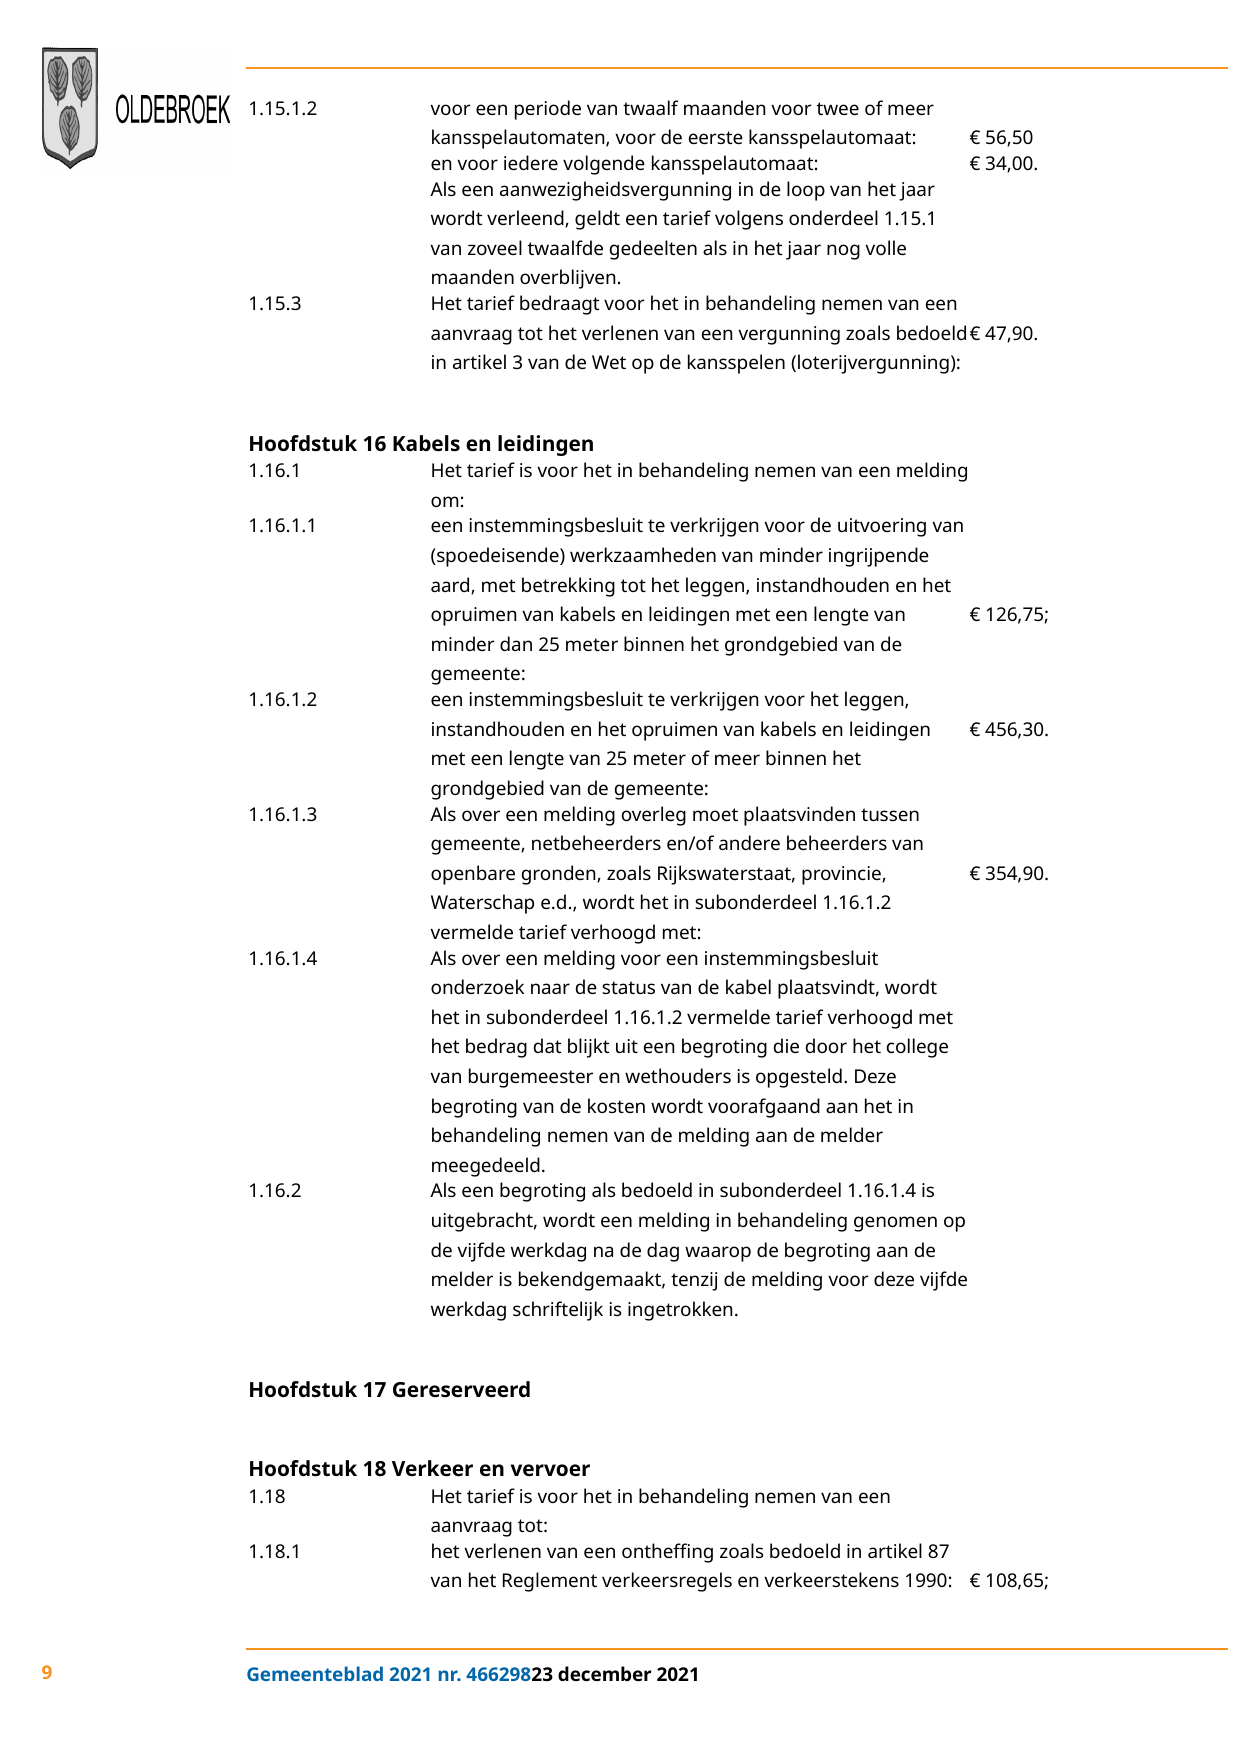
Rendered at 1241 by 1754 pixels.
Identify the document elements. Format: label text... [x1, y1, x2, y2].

table_cell voor een periode van twaalf maanden voor twee of meer kansspelautomaten, voor de eerste kansspelautomaat: [430, 95, 969, 150]
table_cell € 56,50 [969, 95, 1152, 150]
table_cell 1.15.3 [248, 290, 430, 375]
table_cell een instemmingsbesluit te verkrijgen voor het leggen, instandhouden en het opruimen van kabels en leidingen met een lengte van 25 meter of meer binnen het grondgebied van de gemeente: [430, 686, 969, 801]
table_cell Het tarief bedraagt voor het in behandeling nemen van een aanvraag tot het verlenen van een vergunning zoals bedoeld in artikel 3 van de Wet op de kansspelen (loterijvergunning): [430, 290, 969, 375]
table_cell en voor iedere volgende kansspelautomaat: [430, 150, 969, 176]
table_cell Als over een melding voor een instemmingsbesluit onderzoek naar de status van de kabel plaatsvindt, wordt het in subonderdeel 1.16.1.2 vermelde tarief verhoogd met het bedrag dat blijkt uit een begroting die door het college van burgemeester en wethouders is opgesteld. Deze begroting van de kosten wordt voorafgaand aan het in behandeling nemen van de melding aan de melder meegedeeld. [430, 945, 969, 1178]
table_header Het tarief is voor het in behandeling nemen van een aanvraag tot: [430, 1483, 969, 1538]
table_cell € 456,30. [969, 686, 1152, 801]
table_header [969, 458, 1152, 513]
table_cell 1.18.1 [248, 1538, 430, 1593]
table_cell € 354,90. [969, 801, 1152, 945]
table_cell € 34,00. [969, 150, 1152, 176]
table_cell [969, 176, 1152, 290]
table_header Het tarief is voor het in behandeling nemen van een melding om: [430, 458, 969, 513]
table_cell het verlenen van een ontheffing zoals bedoeld in artikel 87 van het Reglement verkeersregels en verkeerstekens 1990: [430, 1538, 969, 1593]
picture [41, 47, 231, 172]
table_header [969, 1483, 1152, 1538]
table_header 1.16.1 [248, 458, 430, 513]
table_cell [248, 176, 430, 290]
table_cell een instemmingsbesluit te verkrijgen voor de uitvoering van (spoedeisende) werkzaamheden van minder ingrijpende aard, met betrekking tot het leggen, instandhouden en het opruimen van kabels en leidingen met een lengte van minder dan 25 meter binnen het grondgebied van de gemeente: [430, 513, 969, 686]
table_cell Als een begroting als bedoeld in subonderdeel 1.16.1.4 is uitgebracht, wordt een melding in behandeling genomen op de vijfde werkdag na de dag waarop de begroting aan de melder is bekendgemaakt, tenzij de melding voor deze vijfde werkdag schriftelijk is ingetrokken. [430, 1178, 969, 1322]
table_cell [969, 1178, 1152, 1322]
table_cell € 126,75; [969, 513, 1152, 686]
table_cell 1.15.1.2 [248, 95, 430, 150]
table_cell [969, 945, 1152, 1178]
table_cell 1.16.1.2 [248, 686, 430, 801]
text Hoofdstuk 18 Verkeer en vervoer [248, 1454, 1152, 1483]
table_cell € 47,90. [969, 290, 1152, 375]
table_header 1.18 [248, 1483, 430, 1538]
table_cell [248, 150, 430, 176]
table_cell Als een aanwezigheidsvergunning in de loop van het jaar wordt verleend, geldt een tarief volgens onderdeel 1.15.1 van zoveel twaalfde gedeelten als in het jaar nog volle maanden overblijven. [430, 176, 969, 290]
table_cell 1.16.1.1 [248, 513, 430, 686]
table_cell Als over een melding overleg moet plaatsvinden tussen gemeente, netbeheerders en/of andere beheerders van openbare gronden, zoals Rijkswaterstaat, provincie, Waterschap e.d., wordt het in subonderdeel 1.16.1.2 vermelde tarief verhoogd met: [430, 801, 969, 945]
table_cell 1.16.1.4 [248, 945, 430, 1178]
text Hoofdstuk 17 Gereserveerd [248, 1375, 1152, 1404]
table_cell 1.16.2 [248, 1178, 430, 1322]
table_cell 1.16.1.3 [248, 801, 430, 945]
table_cell € 108,65; [969, 1538, 1152, 1593]
text Hoofdstuk 16 Kabels en leidingen [248, 429, 1152, 457]
